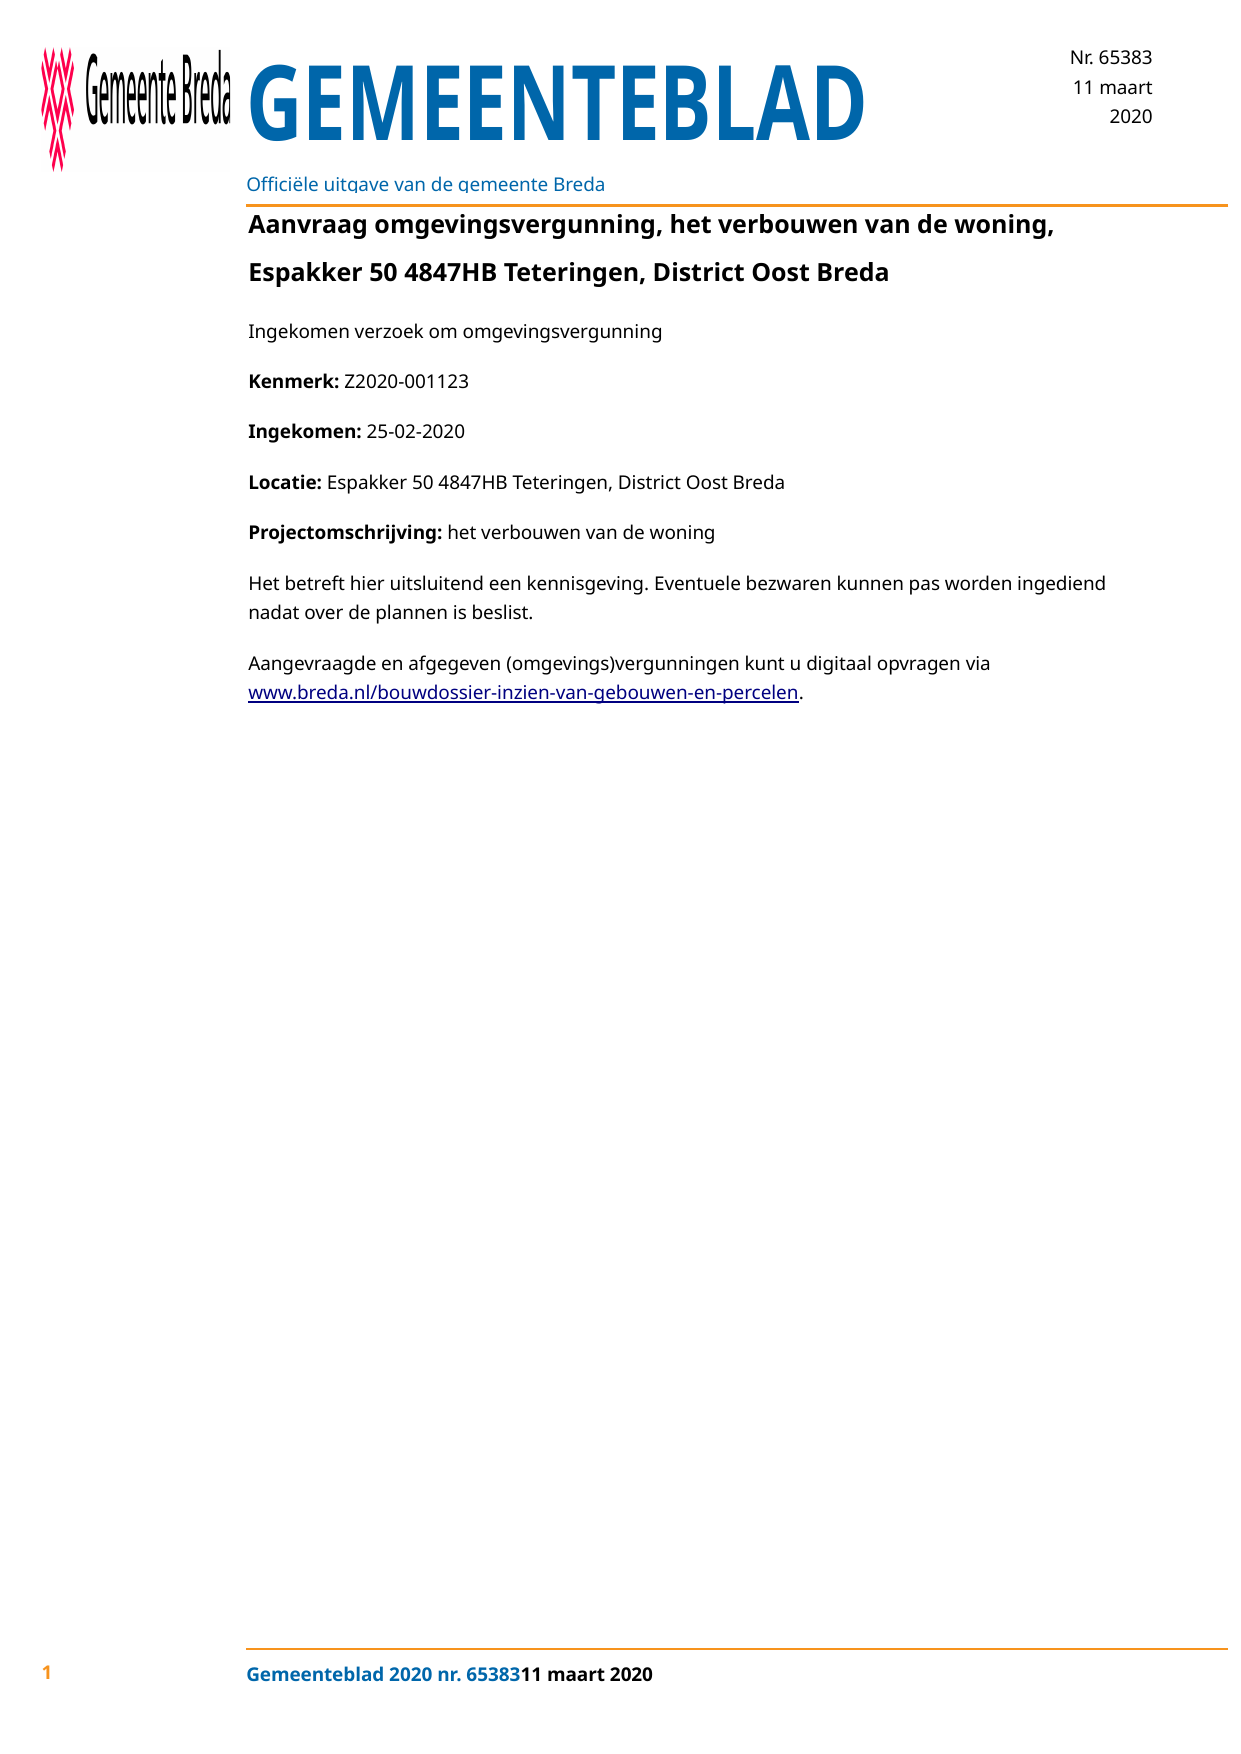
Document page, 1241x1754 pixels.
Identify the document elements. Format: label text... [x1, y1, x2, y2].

text Locatie: Espakker 50 4847HB Teteringen, District Oost Breda [248, 469, 1152, 495]
picture [41, 47, 231, 172]
text Projectomschrijving: het verbouwen van de woning [248, 519, 1152, 545]
text Ingekomen: 25-02-2020 [248, 419, 1152, 444]
text Aangevraagde en afgegeven (omgevings)vergunningen kunt u digitaal opvragen via www.breda.nl/bouwdossier-inzien-van-gebouwen-en-percelen. [248, 650, 1152, 705]
text Aanvraag omgevingsvergunning, het verbouwen van de woning, Espakker 50 4847HB Teteringen, District Oost Breda [248, 207, 1152, 288]
text Kenmerk: Z2020-001123 [248, 368, 1152, 394]
text Het betreft hier uitsluitend een kennisgeving. Eventuele bezwaren kunnen pas worden ingediend nadat over de plannen is beslist. [248, 570, 1152, 625]
text Ingekomen verzoek om omgevingsvergunning [248, 318, 1152, 344]
